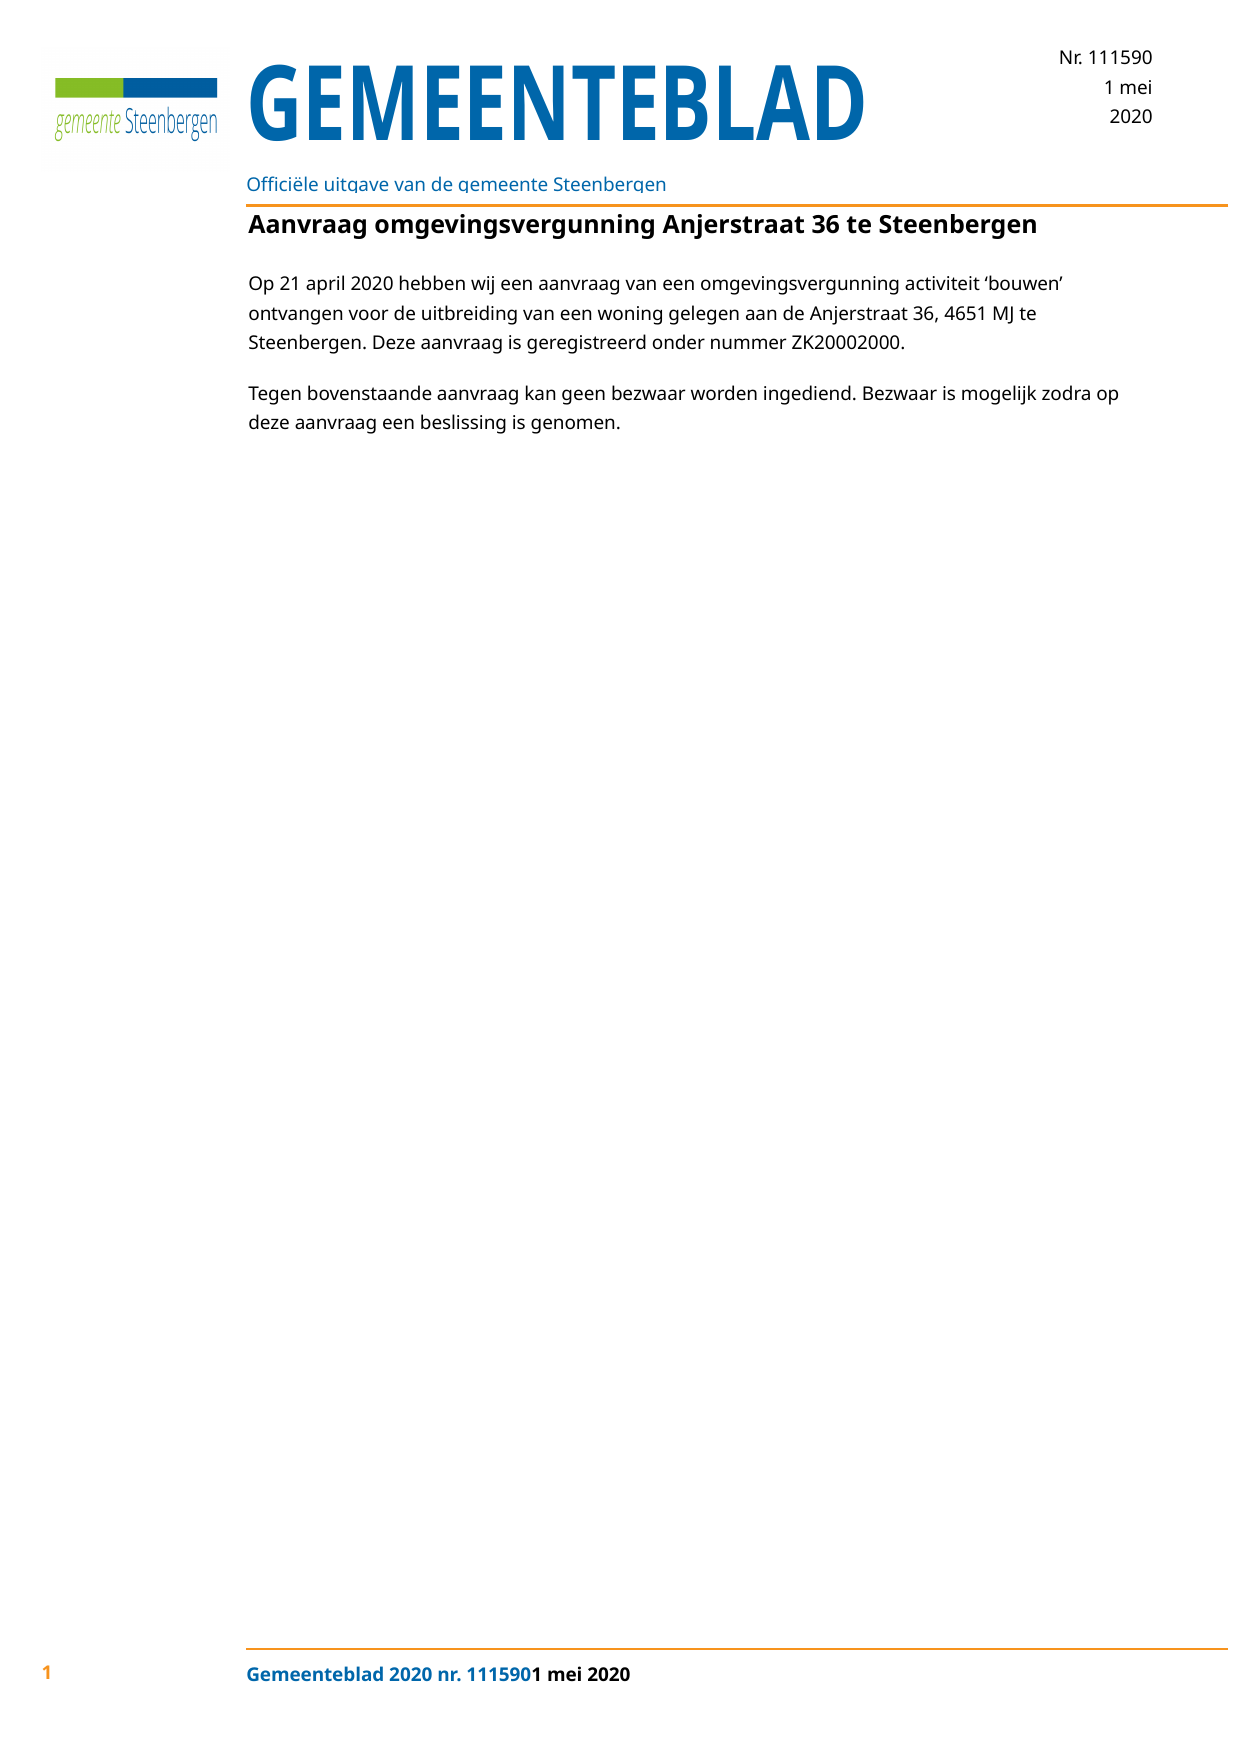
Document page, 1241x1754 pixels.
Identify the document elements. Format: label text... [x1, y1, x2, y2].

text Aanvraag omgevingsvergunning Anjerstraat 36 te Steenbergen [248, 207, 1152, 241]
text Op 21 april 2020 hebben wij een aanvraag van een omgevingsvergunning activiteit ‘bouwen’ ontvangen voor de uitbreiding van een woning gelegen aan de Anjerstraat 36, 4651 MJ te Steenbergen. Deze aanvraag is geregistreerd onder nummer ZK20002000. [248, 270, 1152, 355]
picture [41, 47, 231, 172]
text Tegen bovenstaande aanvraag kan geen bezwaar worden ingediend. Bezwaar is mogelijk zodra op deze aanvraag een beslissing is genomen. [248, 380, 1152, 435]
